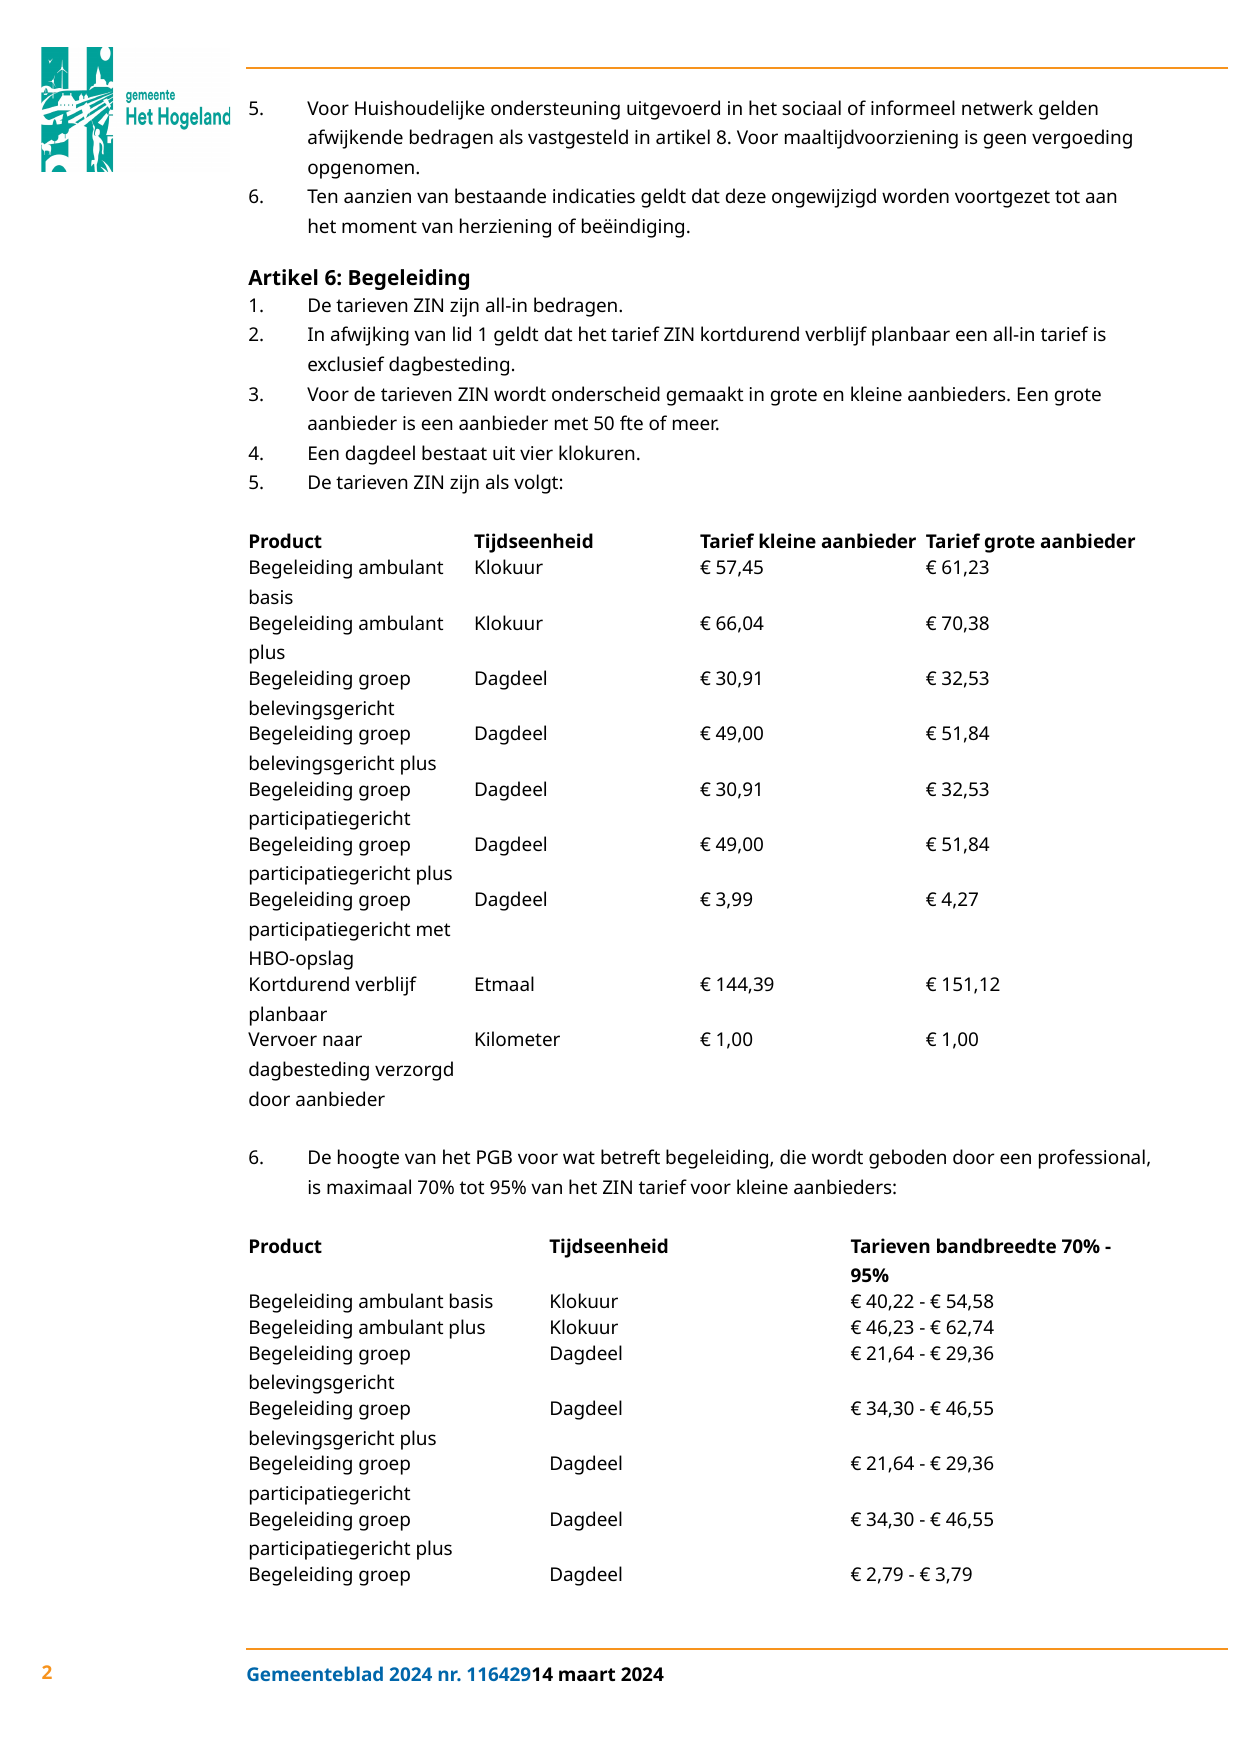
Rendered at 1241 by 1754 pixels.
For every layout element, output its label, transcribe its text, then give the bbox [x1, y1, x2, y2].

table_cell € 30,91 [700, 776, 926, 831]
table_cell € 46,23 - € 62,74 [850, 1314, 1152, 1340]
table_cell Begeleiding groep participatiegericht [248, 776, 474, 831]
table_header Tarief kleine aanbieder [700, 529, 926, 554]
table_cell Begeleiding ambulant plus [248, 610, 474, 665]
table_cell Begeleiding groep belevingsgericht [248, 665, 474, 720]
table_cell € 57,45 [700, 555, 926, 610]
table_cell € 70,38 [926, 610, 1152, 665]
list De hoogte van het PGB voor wat betreft begeleiding, die wordt geboden door een professional, is maximaal 70% tot 95% van het ZIN tarief voor kleine aanbieders: [248, 1144, 1152, 1199]
table_cell Begeleiding ambulant basis [248, 1289, 549, 1314]
table_header Tijdseenheid [549, 1233, 850, 1288]
table_cell € 32,53 [926, 776, 1152, 831]
table_header Product [248, 529, 474, 554]
table_cell € 34,30 - € 46,55 [850, 1395, 1152, 1451]
table_cell € 51,84 [926, 831, 1152, 886]
table_cell € 49,00 [700, 720, 926, 776]
table_cell Dagdeel [474, 886, 700, 971]
list De tarieven ZIN zijn all-in bedragen. [248, 292, 1152, 318]
table_cell Klokuur [549, 1314, 850, 1340]
table_cell Begeleiding groep belevingsgericht plus [248, 720, 474, 776]
picture [41, 47, 231, 172]
table_cell € 21,64 - € 29,36 [850, 1451, 1152, 1506]
table_cell Kortdurend verblijf planbaar [248, 971, 474, 1027]
list In afwijking van lid 1 geldt dat het tarief ZIN kortdurend verblijf planbaar een all-in tarief is exclusief dagbesteding. [248, 322, 1152, 377]
table_cell Dagdeel [474, 665, 700, 720]
list Een dagdeel bestaat uit vier klokuren. [248, 440, 1152, 466]
table_cell Etmaal [474, 971, 700, 1027]
list Ten aanzien van bestaande indicaties geldt dat deze ongewijzigd worden voortgezet tot aan het moment van herziening of beëindiging. [248, 183, 1152, 239]
table_cell € 30,91 [700, 665, 926, 720]
table_cell Begeleiding groep [248, 1561, 549, 1587]
table_cell Begeleiding groep participatiegericht plus [248, 1506, 549, 1561]
table_cell Dagdeel [474, 831, 700, 886]
table_cell Begeleiding groep belevingsgericht [248, 1340, 549, 1395]
table_cell Begeleiding ambulant plus [248, 1314, 549, 1340]
table_cell € 3,99 [700, 886, 926, 971]
text Artikel 6: Begeleiding [248, 263, 1152, 292]
list De tarieven ZIN zijn als volgt: [248, 469, 1152, 495]
table_cell € 151,12 [926, 971, 1152, 1027]
table_cell Begeleiding groep participatiegericht plus [248, 831, 474, 886]
table_cell Begeleiding ambulant basis [248, 555, 474, 610]
table_cell € 21,64 - € 29,36 [850, 1340, 1152, 1395]
list Voor de tarieven ZIN wordt onderscheid gemaakt in grote en kleine aanbieders. Een grote aanbieder is een aanbieder met 50 fte of meer. [248, 381, 1152, 436]
table_cell Dagdeel [549, 1451, 850, 1506]
table_cell € 51,84 [926, 720, 1152, 776]
table_cell Dagdeel [474, 720, 700, 776]
table_header Product [248, 1233, 549, 1288]
table_cell € 49,00 [700, 831, 926, 886]
table_cell € 32,53 [926, 665, 1152, 720]
table_cell Begeleiding groep participatiegericht met HBO-opslag [248, 886, 474, 971]
table_header Tarieven bandbreedte 70% - 95% [850, 1233, 1152, 1288]
table_cell Dagdeel [474, 776, 700, 831]
list Voor Huishoudelijke ondersteuning uitgevoerd in het sociaal of informeel netwerk gelden afwijkende bedragen als vastgesteld in artikel 8. Voor maaltijdvoorziening is geen vergoeding opgenomen. [248, 95, 1152, 180]
table_cell Dagdeel [549, 1506, 850, 1561]
table_cell Begeleiding groep participatiegericht [248, 1451, 549, 1506]
table_cell € 2,79 - € 3,79 [850, 1561, 1152, 1587]
table_header Tarief grote aanbieder [926, 529, 1152, 554]
table_cell Begeleiding groep belevingsgericht plus [248, 1395, 549, 1451]
table_cell € 40,22 - € 54,58 [850, 1289, 1152, 1314]
table_cell € 66,04 [700, 610, 926, 665]
table_cell Klokuur [474, 610, 700, 665]
table_cell € 1,00 [700, 1027, 926, 1111]
table_cell € 1,00 [926, 1027, 1152, 1111]
table_cell Dagdeel [549, 1395, 850, 1451]
table_cell Dagdeel [549, 1340, 850, 1395]
table_cell Kilometer [474, 1027, 700, 1111]
table_cell € 61,23 [926, 555, 1152, 610]
table_cell Klokuur [549, 1289, 850, 1314]
table_cell € 144,39 [700, 971, 926, 1027]
table_header Tijdseenheid [474, 529, 700, 554]
table_cell Klokuur [474, 555, 700, 610]
table_cell Dagdeel [549, 1561, 850, 1587]
table_cell € 34,30 - € 46,55 [850, 1506, 1152, 1561]
table_cell Vervoer naar dagbesteding verzorgd door aanbieder [248, 1027, 474, 1111]
table_cell € 4,27 [926, 886, 1152, 971]
